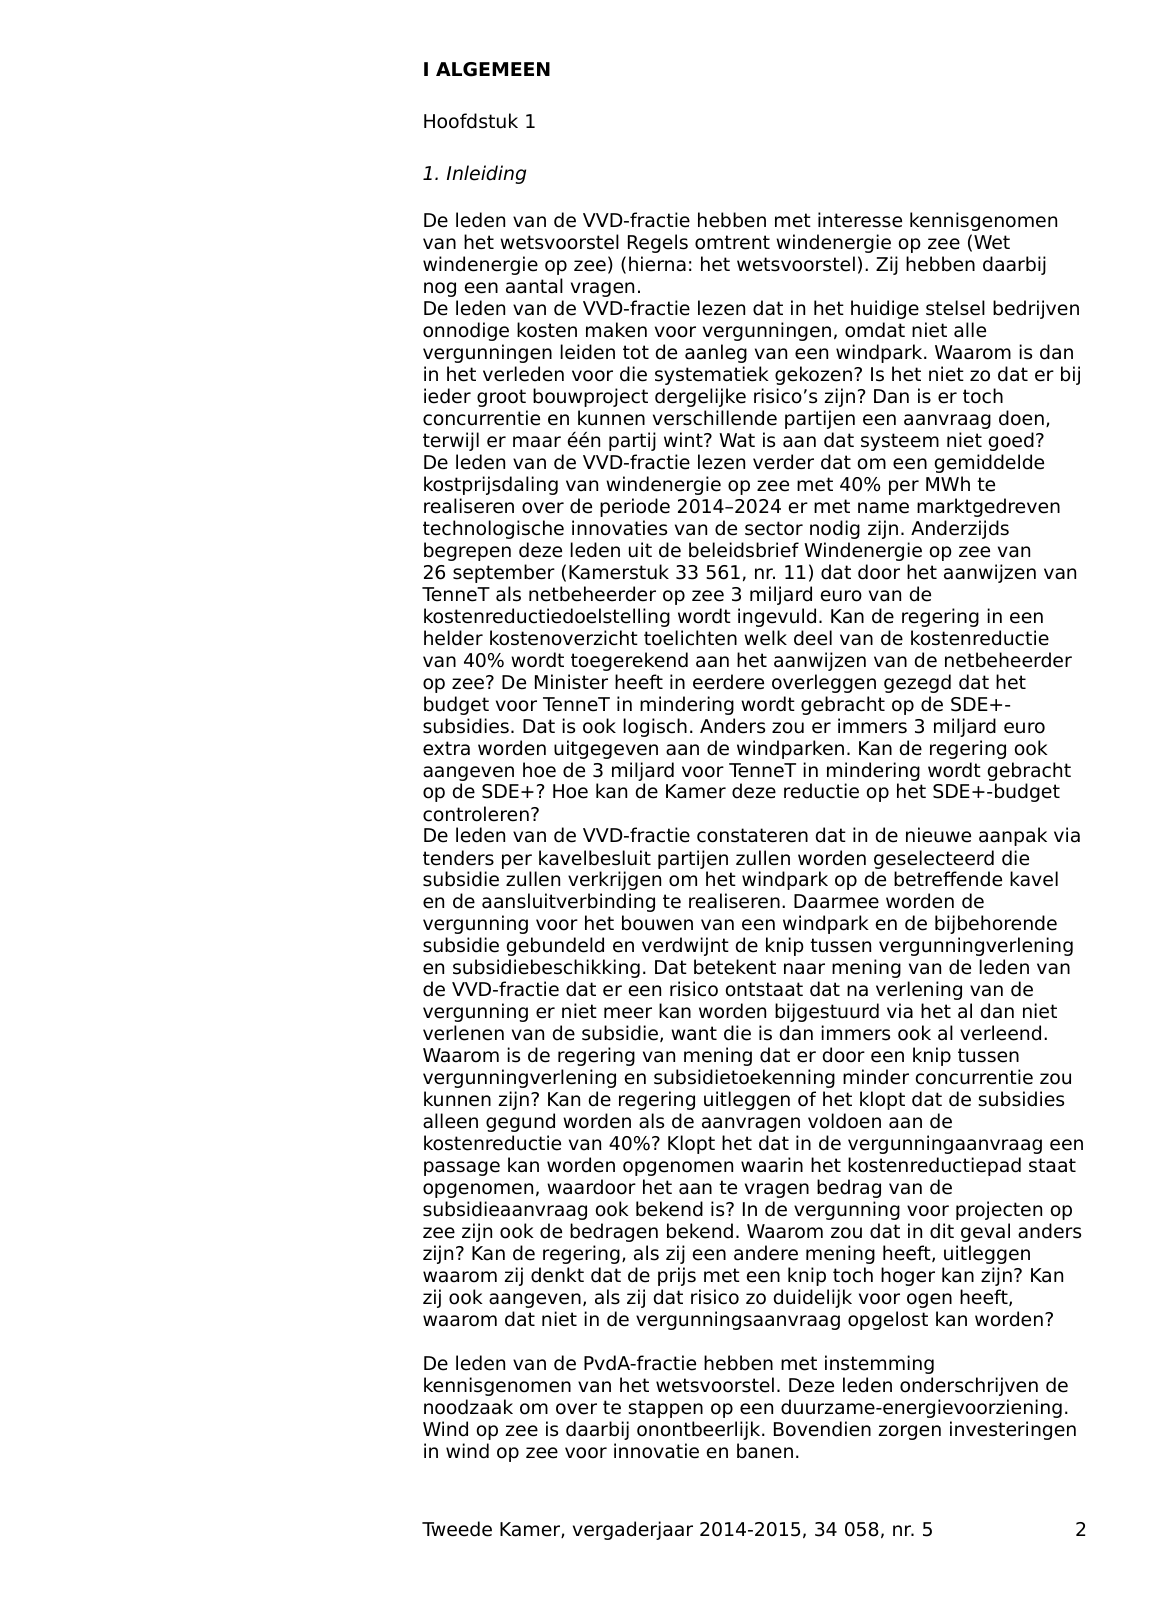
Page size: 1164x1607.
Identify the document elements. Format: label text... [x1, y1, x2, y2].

text De leden van de VVD-fractie hebben met interesse kennisgenomen van het wetsvoorstel Regels omtrent windenergie op zee (Wet windenergie op zee) (hierna: het wetsvoorstel). Zij hebben daarbij nog een aantal vragen. [422, 210, 1087, 298]
text De leden van de VVD-fractie lezen dat in het huidige stelsel bedrijven onnodige kosten maken voor vergunningen, omdat niet alle vergunningen leiden tot de aanleg van een windpark. Waarom is dan in het verleden voor die systematiek gekozen? Is het niet zo dat er bij ieder groot bouwproject dergelijke risico’s zijn? Dan is er toch concurrentie en kunnen verschillende partijen een aanvraag doen, terwijl er maar één partij wint? Wat is aan dat systeem niet goed? [422, 298, 1087, 452]
text De leden van de VVD-fractie constateren dat in de nieuwe aanpak via tenders per kavelbesluit partijen zullen worden geselecteerd die subsidie zullen verkrijgen om het windpark op de betreffende kavel en de aansluitverbinding te realiseren. Daarmee worden de vergunning voor het bouwen van een windpark en de bijbehorende subsidie gebundeld en verdwijnt de knip tussen vergunningverlening en subsidiebeschikking. Dat betekent naar mening van de leden van de VVD-fractie dat er een risico ontstaat dat na verlening van de vergunning er niet meer kan worden bijgestuurd via het al dan niet verlenen van de subsidie, want die is dan immers ook al verleend. Waarom is de regering van mening dat er door een knip tussen vergunningverlening en subsidietoekenning minder concurrentie zou kunnen zijn? Kan de regering uitleggen of het klopt dat de subsidies alleen gegund worden als de aanvragen voldoen aan de kostenreductie van 40%? Klopt het dat in de vergunningaanvraag een passage kan worden opgenomen waarin het kostenreductiepad staat opgenomen, waardoor het aan te vragen bedrag van de subsidieaanvraag ook bekend is? In de vergunning voor projecten op zee zijn ook de bedragen bekend. Waarom zou dat in dit geval anders zijn? Kan de regering, als zij een andere mening heeft, uitleggen waarom zij denkt dat de prijs met een knip toch hoger kan zijn? Kan zij ook aangeven, als zij dat risico zo duidelijk voor ogen heeft, waarom dat niet in de vergunningsaanvraag opgelost kan worden? [422, 825, 1087, 1331]
text De leden van de VVD-fractie lezen verder dat om een gemiddelde kostprijsdaling van windenergie op zee met 40% per MWh te realiseren over de periode 2014–2024 er met name marktgedreven technologische innovaties van de sector nodig zijn. Anderzijds begrepen deze leden uit de beleidsbrief Windenergie op zee van 26 september (Kamerstuk 33 561, nr. 11) dat door het aanwijzen van TenneT als netbeheerder op zee 3 miljard euro van de kostenreductiedoelstelling wordt ingevuld. Kan de regering in een helder kostenoverzicht toelichten welk deel van de kostenreductie van 40% wordt toegerekend aan het aanwijzen van de netbeheerder op zee? De Minister heeft in eerdere overleggen gezegd dat het budget voor TenneT in mindering wordt gebracht op de SDE+-subsidies. Dat is ook logisch. Anders zou er immers 3 miljard euro extra worden uitgegeven aan de windparken. Kan de regering ook aangeven hoe de 3 miljard voor TenneT in mindering wordt gebracht op de SDE+? Hoe kan de Kamer deze reductie op het SDE+-budget controleren? [422, 452, 1087, 825]
subtitle 1. Inleiding [422, 163, 1087, 185]
subtitle I ALGEMEEN [422, 59, 1087, 81]
text De leden van de PvdA-fractie hebben met instemming kennisgenomen van het wetsvoorstel. Deze leden onderschrijven de noodzaak om over te stappen op een duurzame-energievoorziening. Wind op zee is daarbij onontbeerlijk. Bovendien zorgen investeringen in wind op zee voor innovatie en banen. [422, 1353, 1087, 1463]
subtitle Hoofdstuk 1 [422, 111, 1087, 133]
